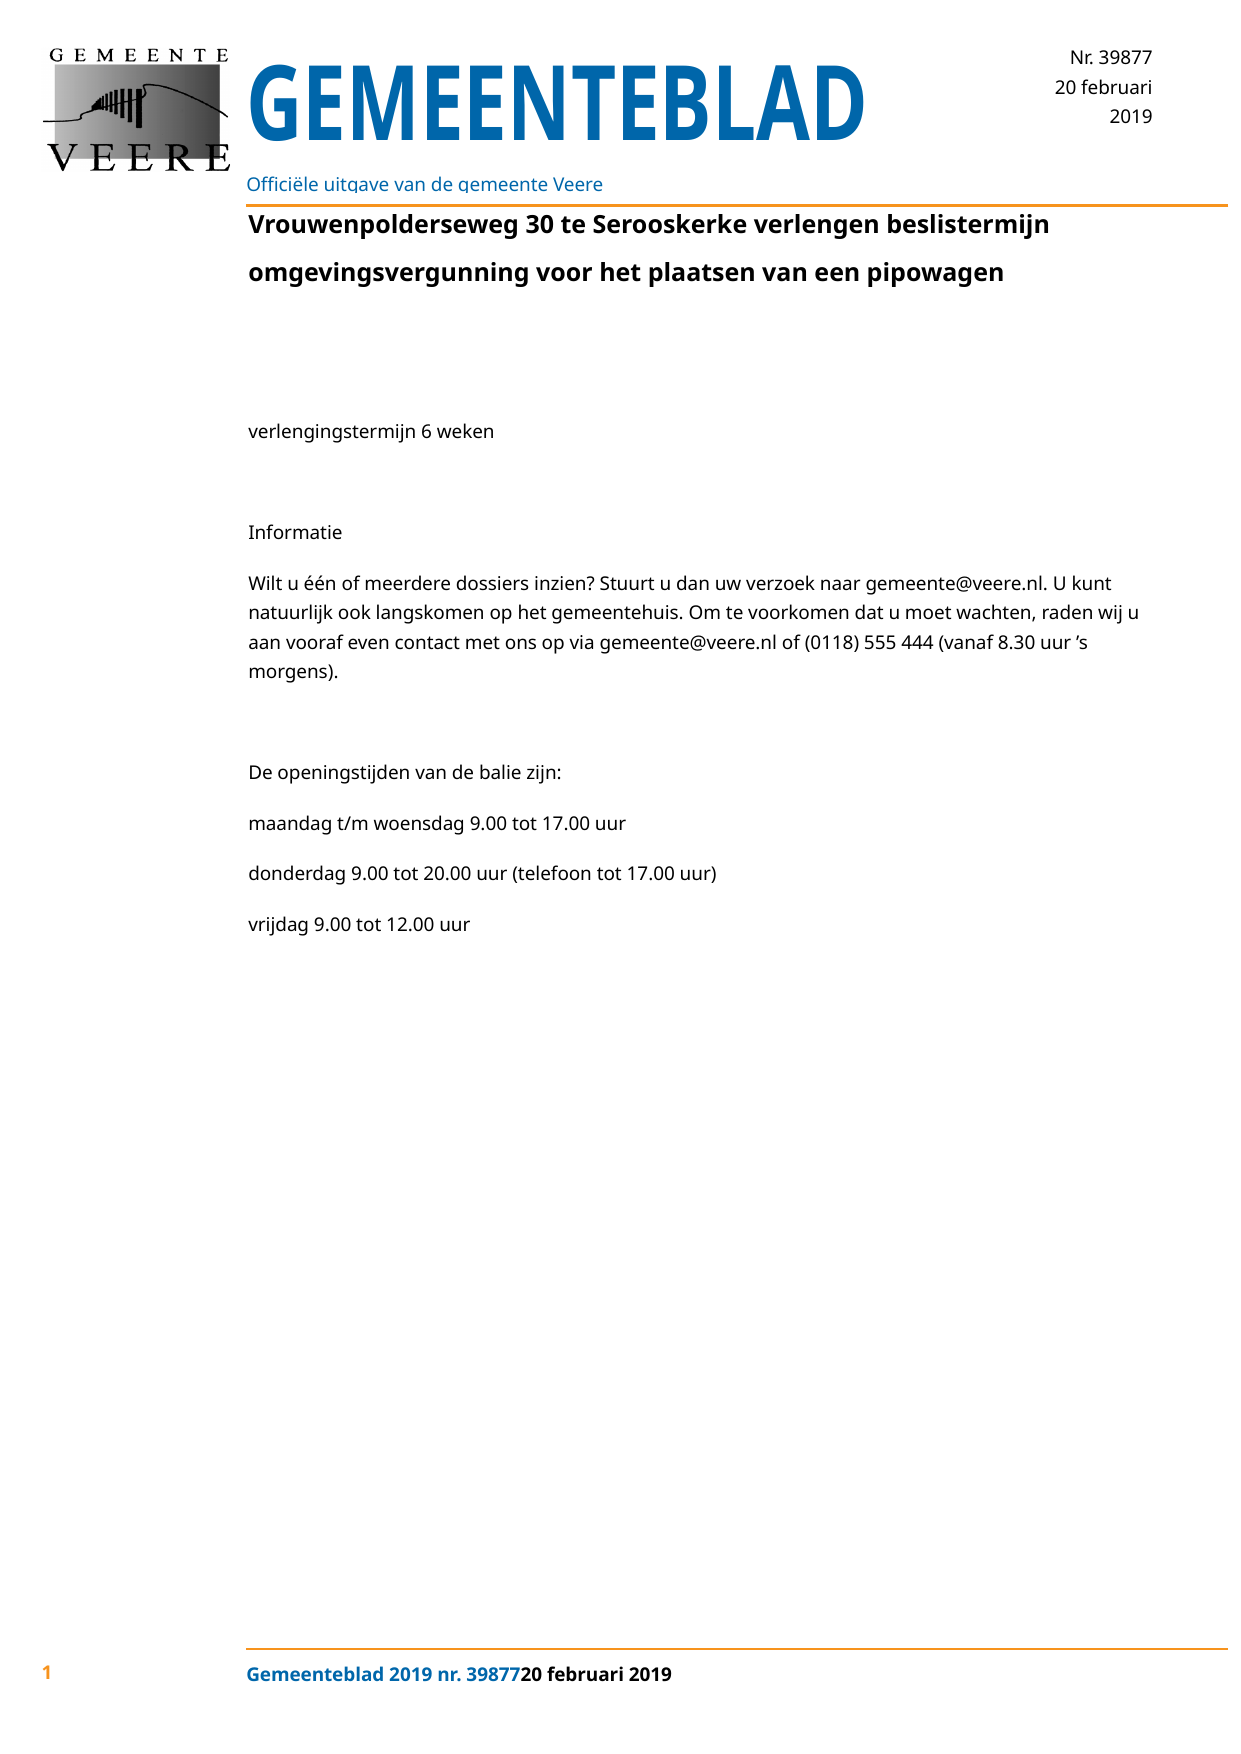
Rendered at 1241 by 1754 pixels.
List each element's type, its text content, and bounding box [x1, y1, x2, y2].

picture [41, 47, 231, 172]
text donderdag 9.00 tot 20.00 uur (telefoon tot 17.00 uur) [248, 860, 1152, 886]
text Informatie [248, 519, 1152, 545]
text Vrouwenpolderseweg 30 te Serooskerke verlengen beslistermijn omgevingsvergunning voor het plaatsen van een pipowagen [248, 207, 1152, 288]
text vrijdag 9.00 tot 12.00 uur [248, 911, 1152, 937]
text Wilt u één of meerdere dossiers inzien? Stuurt u dan uw verzoek naar gemeente@veere.nl. U kunt natuurlijk ook langskomen op het gemeentehuis. Om te voorkomen dat u moet wachten, raden wij u aan vooraf even contact met ons op via gemeente@veere.nl of (0118) 555 444 (vanaf 8.30 uur ’s morgens). [248, 570, 1152, 684]
text maandag t/m woensdag 9.00 tot 17.00 uur [248, 810, 1152, 836]
text verlengingstermijn 6 weken [248, 419, 1152, 444]
text De openingstijden van de balie zijn: [248, 759, 1152, 785]
